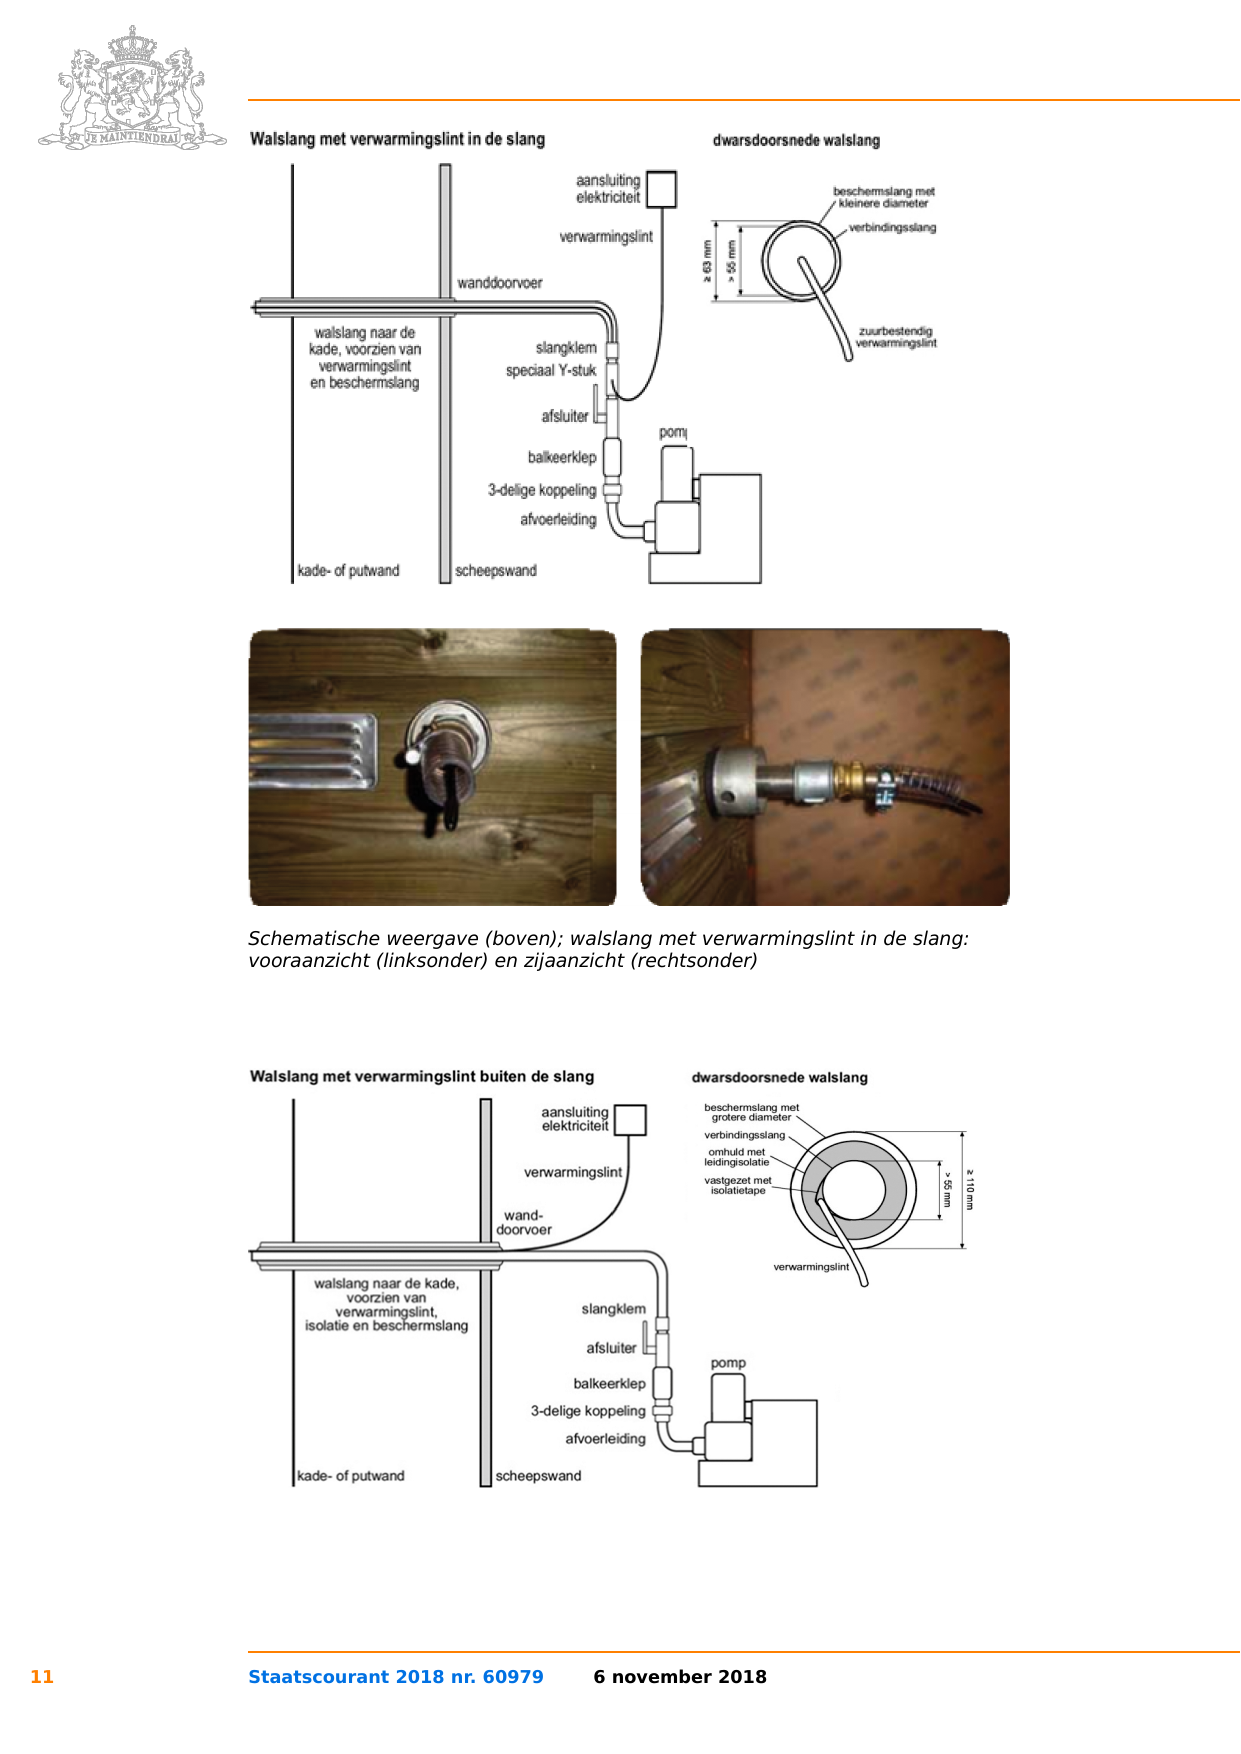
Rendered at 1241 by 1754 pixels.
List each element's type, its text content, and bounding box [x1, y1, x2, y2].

picture [248, 628, 1010, 906]
text Schematische weergave (boven); walslang met verwarmingslint in de slang: vooraanzicht (linksonder) en zijaanzicht (rechtsonder) [248, 928, 1010, 972]
picture [248, 1068, 975, 1488]
picture [248, 130, 939, 585]
picture [38, 25, 227, 150]
